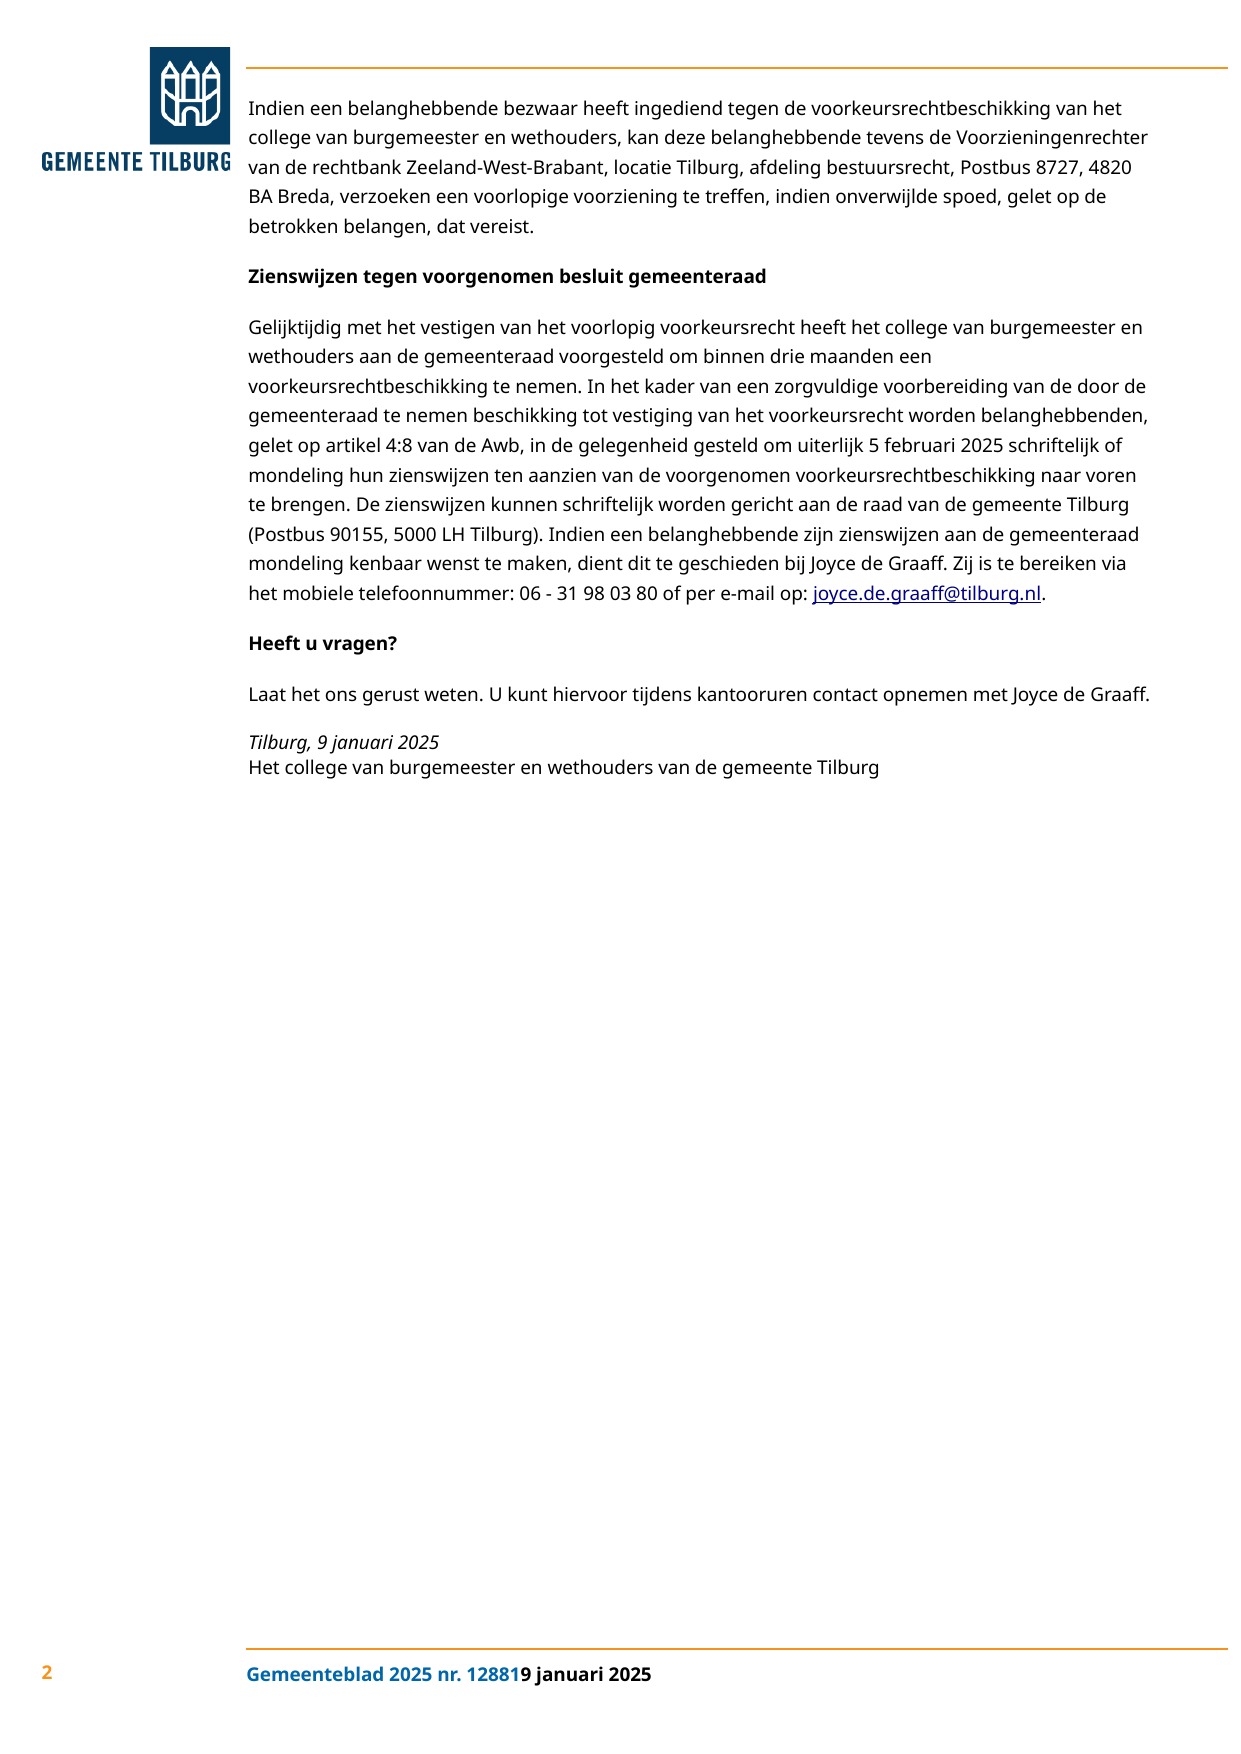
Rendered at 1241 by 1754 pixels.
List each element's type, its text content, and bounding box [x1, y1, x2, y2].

text Gelijktijdig met het vestigen van het voorlopig voorkeursrecht heeft het college van burgemeester en wethouders aan de gemeenteraad voorgesteld om binnen drie maanden een voorkeursrechtbeschikking te nemen. In het kader van een zorgvuldige voorbereiding van de door de gemeenteraad te nemen beschikking tot vestiging van het voorkeursrecht worden belanghebbenden, gelet op artikel 4:8 van de Awb, in de gelegenheid gesteld om uiterlijk 5 februari 2025 schriftelijk of mondeling hun zienswijzen ten aanzien van de voorgenomen voorkeursrechtbeschikking naar voren te brengen. De zienswijzen kunnen schriftelijk worden gericht aan de raad van de gemeente Tilburg (Postbus 90155, 5000 LH Tilburg). Indien een belanghebbende zijn zienswijzen aan de gemeenteraad mondeling kenbaar wenst te maken, dient dit te geschieden bij Joyce de Graaff. Zij is te bereiken via het mobiele telefoonnummer: 06 - 31 98 03 80 of per e-mail op: joyce.de.graaff@tilburg.nl. [248, 314, 1152, 606]
text Het college van burgemeester en wethouders van de gemeente Tilburg [248, 754, 1152, 780]
text Indien een belanghebbende bezwaar heeft ingediend tegen de voorkeursrechtbeschikking van het college van burgemeester en wethouders, kan deze belanghebbende tevens de Voorzieningenrechter van de rechtbank Zeeland-West-Brabant, locatie Tilburg, afdeling bestuursrecht, Postbus 8727, 4820 BA Breda, verzoeken een voorlopige voorziening te treffen, indien onverwijlde spoed, gelet op de betrokken belangen, dat vereist. [248, 95, 1152, 239]
text Heeft u vragen? [248, 631, 1152, 656]
picture [41, 47, 231, 172]
text Tilburg, 9 januari 2025 [248, 729, 1152, 754]
text Zienswijzen tegen voorgenomen besluit gemeenteraad [248, 263, 1152, 289]
text Laat het ons gerust weten. U kunt hiervoor tijdens kantooruren contact opnemen met Joyce de Graaff. [248, 681, 1152, 707]
